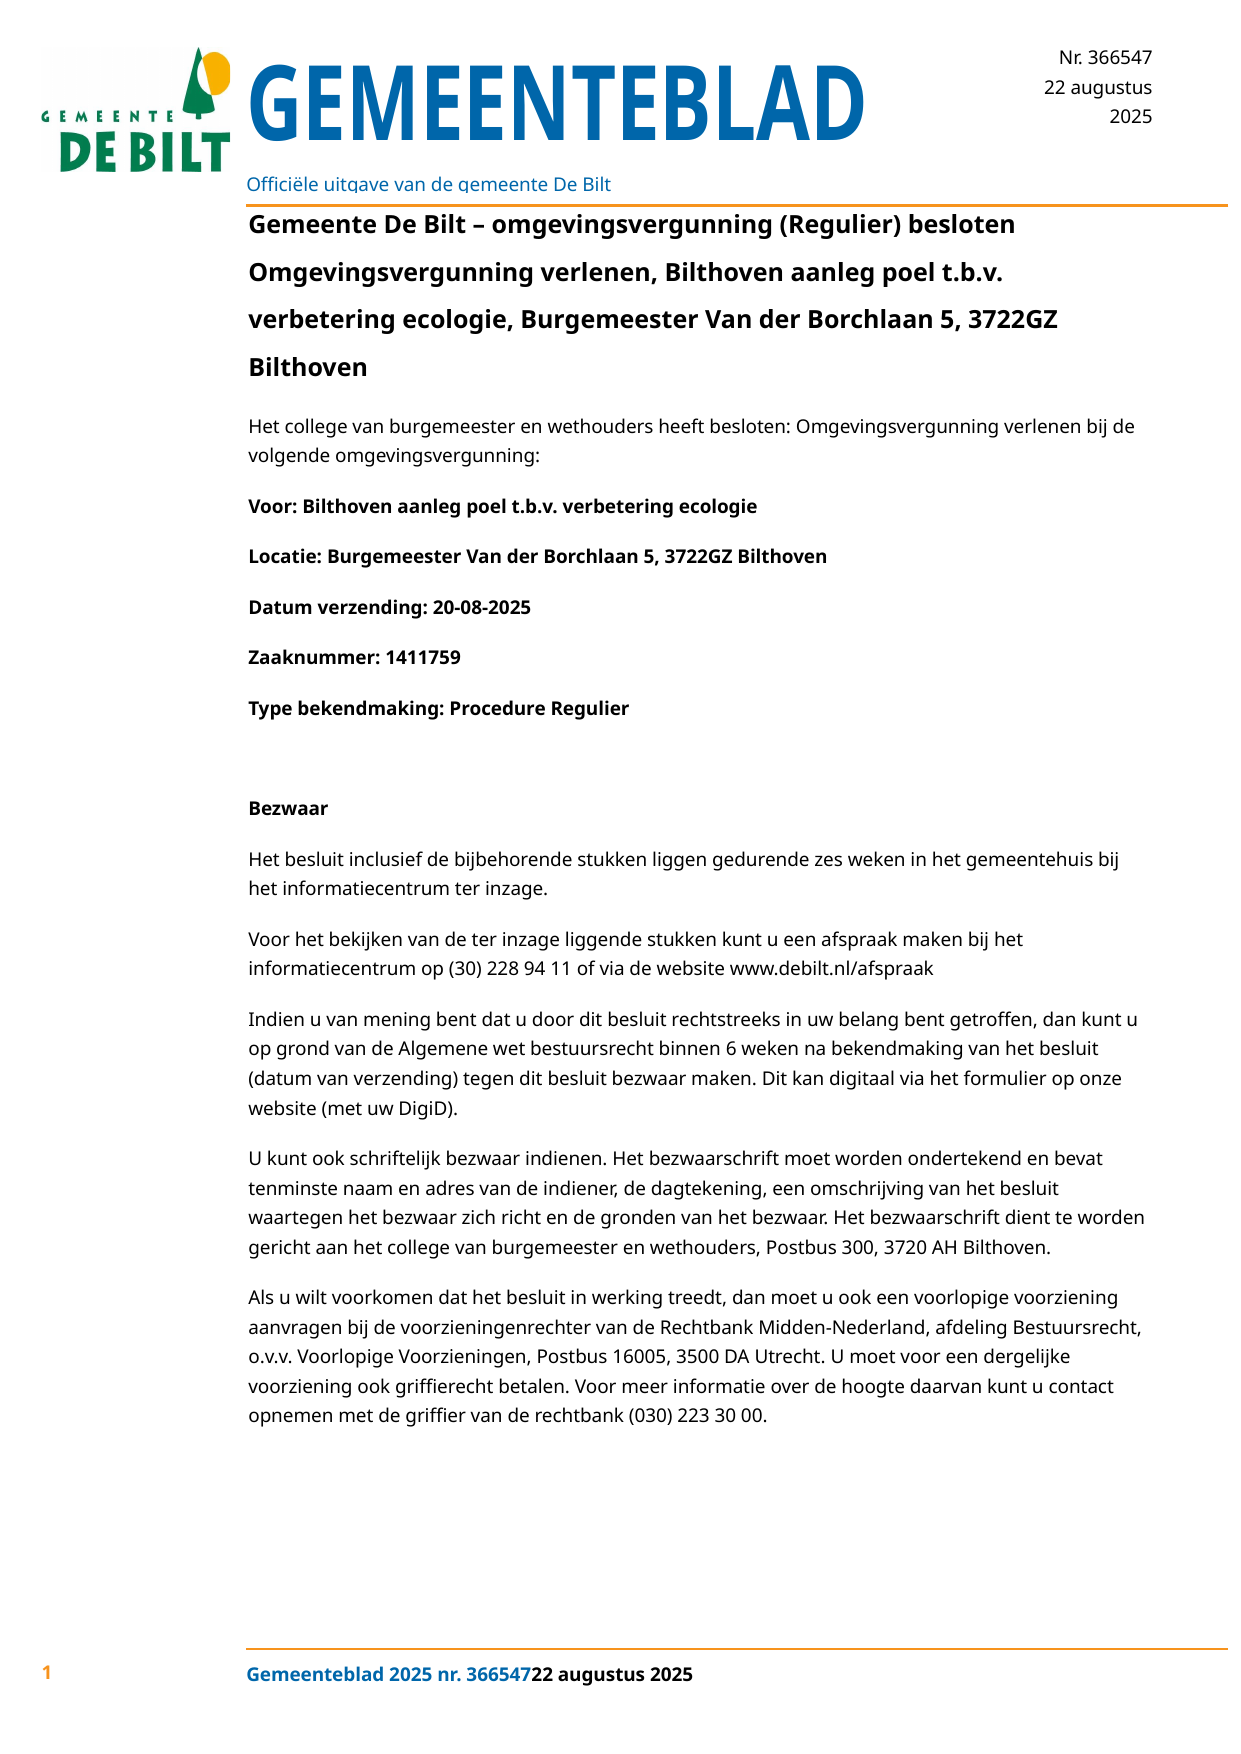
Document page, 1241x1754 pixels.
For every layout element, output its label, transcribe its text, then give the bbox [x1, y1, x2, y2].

text Datum verzending: 20-08-2025 [248, 594, 1152, 620]
text Zaaknummer: 1411759 [248, 644, 1152, 670]
text Voor het bekijken van de ter inzage liggende stukken kunt u een afspraak maken bij het informatiecentrum op (30) 228 94 11 of via de website www.debilt.nl/afspraak [248, 926, 1152, 981]
text Bezwaar [248, 796, 1152, 821]
text Het college van burgemeester en wethouders heeft besloten: Omgevingsvergunning verlenen bij de volgende omgevingsvergunning: [248, 413, 1152, 468]
text Het besluit inclusief de bijbehorende stukken liggen gedurende zes weken in het gemeentehuis bij het informatiecentrum ter inzage. [248, 846, 1152, 901]
text Type bekendmaking: Procedure Regulier [248, 695, 1152, 721]
text Indien u van mening bent dat u door dit besluit rechtstreeks in uw belang bent getroffen, dan kunt u op grond van de Algemene wet bestuursrecht binnen 6 weken na bekendmaking van het besluit (datum van verzending) tegen dit besluit bezwaar maken. Dit kan digitaal via het formulier op onze website (met uw DigiD). [248, 1006, 1152, 1121]
text Gemeente De Bilt – omgevingsvergunning (Regulier) besloten Omgevingsvergunning verlenen, Bilthoven aanleg poel t.b.v. verbetering ecologie, Burgemeester Van der Borchlaan 5, 3722GZ Bilthoven [248, 207, 1152, 384]
text Als u wilt voorkomen dat het besluit in werking treedt, dan moet u ook een voorlopige voorziening aanvragen bij de voorzieningenrechter van de Rechtbank Midden-Nederland, afdeling Bestuursrecht, o.v.v. Voorlopige Voorzieningen, Postbus 16005, 3500 DA Utrecht. U moet voor een dergelijke voorziening ook griffierecht betalen. Voor meer informatie over de hoogte daarvan kunt u contact opnemen met de griffier van de rechtbank (030) 223 30 00. [248, 1284, 1152, 1428]
picture [41, 47, 231, 172]
text Locatie: Burgemeester Van der Borchlaan 5, 3722GZ Bilthoven [248, 543, 1152, 569]
text U kunt ook schriftelijk bezwaar indienen. Het bezwaarschrift moet worden ondertekend en bevat tenminste naam en adres van de indiener, de dagtekening, een omschrijving van het besluit waartegen het bezwaar zich richt en de gronden van het bezwaar. Het bezwaarschrift dient te worden gericht aan het college van burgemeester en wethouders, Postbus 300, 3720 AH Bilthoven. [248, 1145, 1152, 1260]
text Voor: Bilthoven aanleg poel t.b.v. verbetering ecologie [248, 493, 1152, 519]
